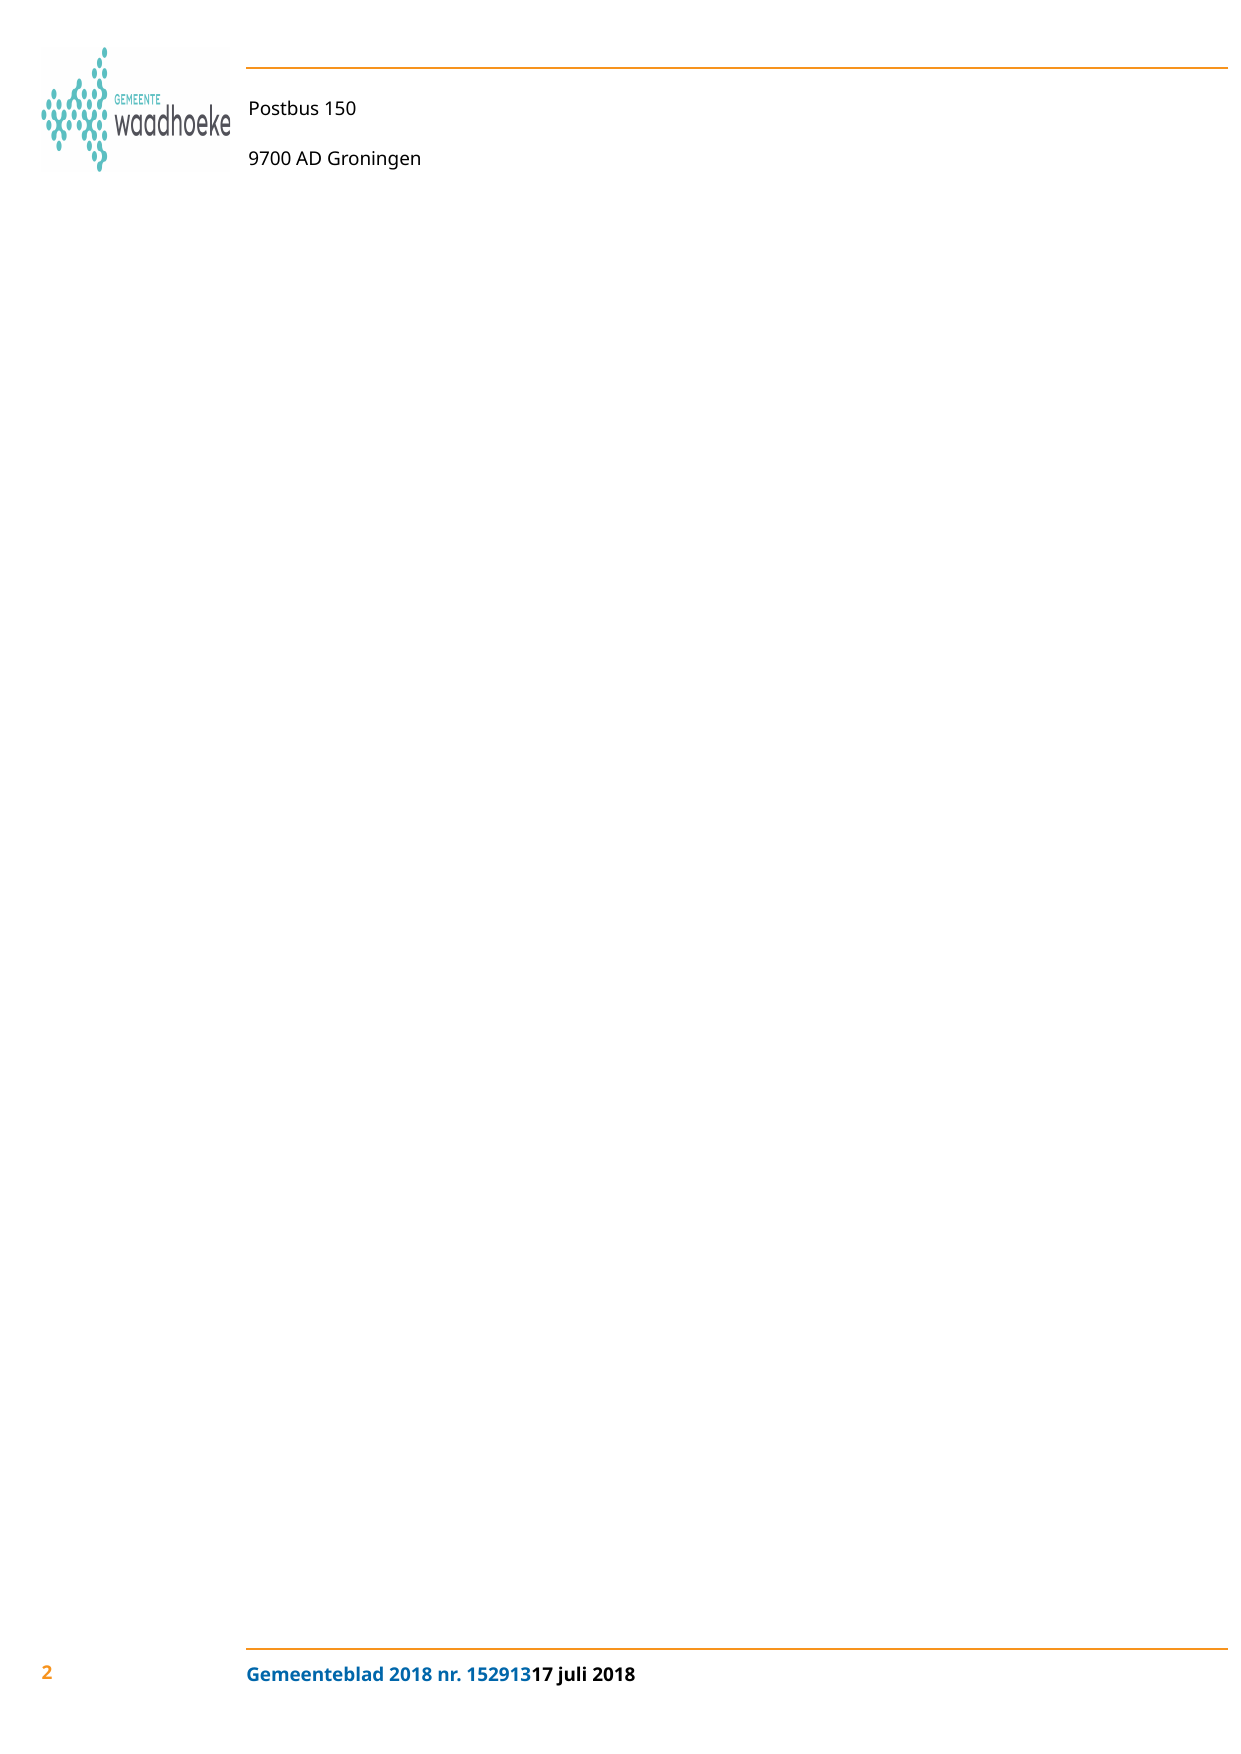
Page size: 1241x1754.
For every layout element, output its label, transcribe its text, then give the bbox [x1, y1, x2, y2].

picture [41, 47, 231, 172]
text Postbus 150 [248, 95, 1152, 121]
text 9700 AD Groningen [248, 145, 1152, 171]
